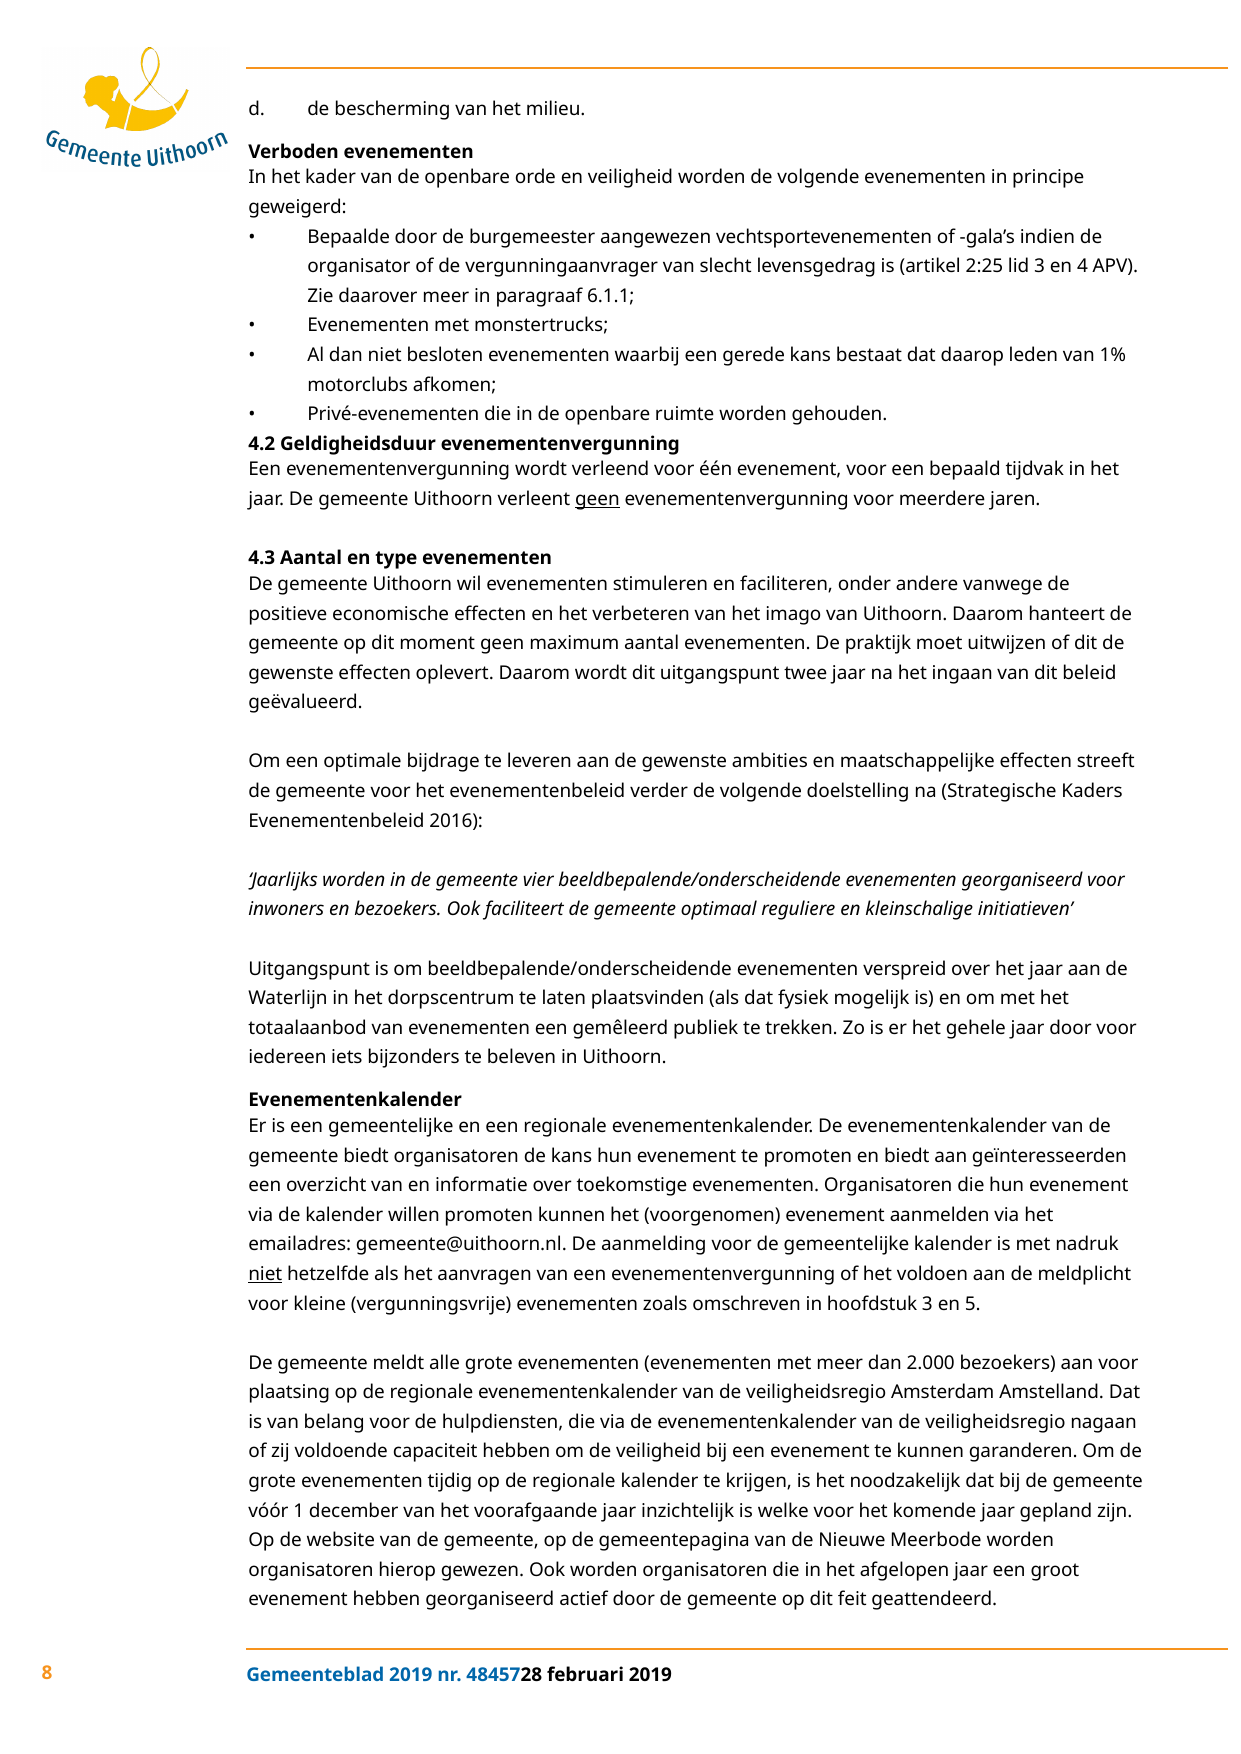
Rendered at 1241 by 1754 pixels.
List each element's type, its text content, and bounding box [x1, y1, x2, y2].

picture [41, 47, 231, 172]
text Om een optimale bijdrage te leveren aan de gewenste ambities en maatschappelijke effecten streeft de gemeente voor het evenementenbeleid verder de volgende doelstelling na (Strategische Kaders Evenementenbeleid 2016): [248, 748, 1152, 832]
list Evenementen met monstertrucks; [248, 312, 1152, 337]
text 4.2 Geldigheidsduur evenementenvergunning [248, 430, 1152, 456]
text Er is een gemeentelijke en een regionale evenementenkalender. De evenementenkalender van de gemeente biedt organisatoren de kans hun evenement te promoten en biedt aan geïnteresseerden een overzicht van en informatie over toekomstige evenementen. Organisatoren die hun evenement via de kalender willen promoten kunnen het (voorgenomen) evenement aanmelden via het emailadres: gemeente@uithoorn.nl. De aanmelding voor de gemeentelijke kalender is met nadruk niet hetzelfde als het aanvragen van een evenementenvergunning of het voldoen aan de meldplicht voor kleine (vergunningsvrije) evenementen zoals omschreven in hoofdstuk 3 en 5. [248, 1112, 1152, 1316]
text Een evenementenvergunning wordt verleend voor één evenement, voor een bepaald tijdvak in het jaar. De gemeente Uithoorn verleent geen evenementenvergunning voor meerdere jaren. [248, 456, 1152, 511]
text De gemeente meldt alle grote evenementen (evenementen met meer dan 2.000 bezoekers) aan voor plaatsing op de regionale evenementenkalender van de veiligheidsregio Amsterdam Amstelland. Dat is van belang voor de hulpdiensten, die via de evenementenkalender van de veiligheidsregio nagaan of zij voldoende capaciteit hebben om de veiligheid bij een evenement te kunnen garanderen. Om de grote evenementen tijdig op de regionale kalender te krijgen, is het noodzakelijk dat bij de gemeente vóór 1 december van het voorafgaande jaar inzichtelijk is welke voor het komende jaar gepland zijn. Op de website van de gemeente, op de gemeentepagina van de Nieuwe Meerbode worden organisatoren hierop gewezen. Ook worden organisatoren die in het afgelopen jaar een groot evenement hebben georganiseerd actief door de gemeente op dit feit geattendeerd. [248, 1349, 1152, 1611]
text ‘Jaarlijks worden in de gemeente vier beeldbepalende/onderscheidende evenementen georganiseerd voor inwoners en bezoekers. Ook faciliteert de gemeente optimaal reguliere en kleinschalige initiatieven’ [248, 866, 1152, 921]
text Verboden evenementen [248, 138, 1152, 164]
list Privé-evenementen die in de openbare ruimte worden gehouden. [248, 400, 1152, 426]
text Evenementenkalender [248, 1087, 1152, 1112]
text Uitgangspunt is om beeldbepalende/onderscheidende evenementen verspreid over het jaar aan de Waterlijn in het dorpscentrum te laten plaatsvinden (als dat fysiek mogelijk is) en om met het totaalaanbod van evenementen een gemêleerd publiek te trekken. Zo is er het gehele jaar door voor iedereen iets bijzonders te beleven in Uithoorn. [248, 955, 1152, 1069]
text In het kader van de openbare orde en veiligheid worden de volgende evenementen in principe geweigerd: [248, 164, 1152, 219]
list Al dan niet besloten evenementen waarbij een gerede kans bestaat dat daarop leden van 1% motorclubs afkomen; [248, 341, 1152, 396]
text 4.3 Aantal en type evenementen [248, 544, 1152, 570]
text De gemeente Uithoorn wil evenementen stimuleren en faciliteren, onder andere vanwege de positieve economische effecten en het verbeteren van het imago van Uithoorn. Daarom hanteert de gemeente op dit moment geen maximum aantal evenementen. De praktijk moet uitwijzen of dit de gewenste effecten oplevert. Daarom wordt dit uitgangspunt twee jaar na het ingaan van dit beleid geëvalueerd. [248, 570, 1152, 714]
list de bescherming van het milieu. [248, 95, 1152, 121]
list Bepaalde door de burgemeester aangewezen vechtsportevenementen of -gala’s indien de organisator of de vergunningaanvrager van slecht levensgedrag is (artikel 2:25 lid 3 en 4 APV). Zie daarover meer in paragraaf 6.1.1; [248, 223, 1152, 308]
